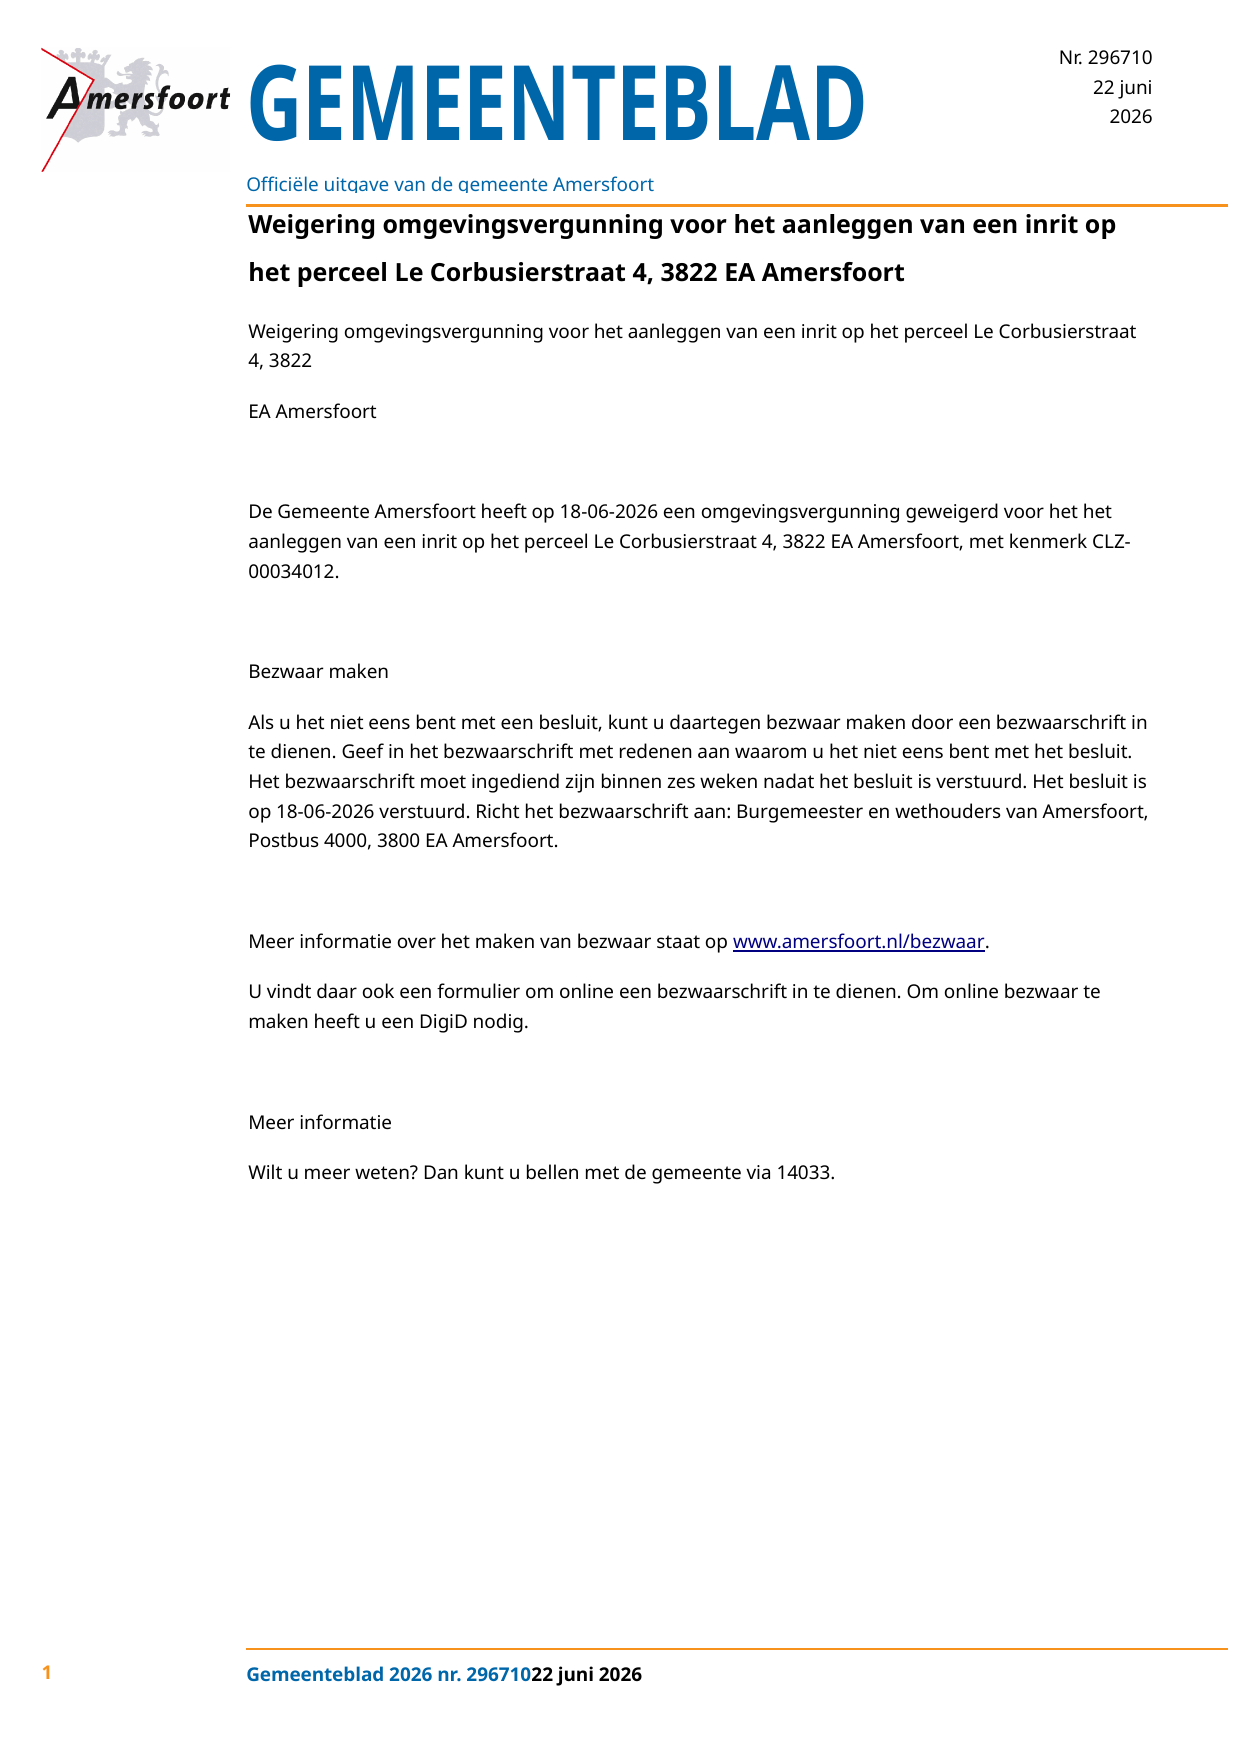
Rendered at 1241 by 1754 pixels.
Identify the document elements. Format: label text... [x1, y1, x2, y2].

picture [41, 47, 231, 172]
text EA Amersfoort [248, 398, 1152, 424]
text Weigering omgevingsvergunning voor het aanleggen van een inrit op het perceel Le Corbusierstraat 4, 3822 [248, 318, 1152, 373]
text Bezwaar maken [248, 659, 1152, 684]
text Meer informatie [248, 1109, 1152, 1135]
text U vindt daar ook een formulier om online een bezwaarschrift in te dienen. Om online bezwaar te maken heeft u een DigiD nodig. [248, 979, 1152, 1034]
text Weigering omgevingsvergunning voor het aanleggen van een inrit op het perceel Le Corbusierstraat 4, 3822 EA Amersfoort [248, 207, 1152, 288]
text Als u het niet eens bent met een besluit, kunt u daartegen bezwaar maken door een bezwaarschrift in te dienen. Geef in het bezwaarschrift met redenen aan waarom u het niet eens bent met het besluit. Het bezwaarschrift moet ingediend zijn binnen zes weken nadat het besluit is verstuurd. Het besluit is op 18-06-2026 verstuurd. Richt het bezwaarschrift aan: Burgemeester en wethouders van Amersfoort, Postbus 4000, 3800 EA Amersfoort. [248, 709, 1152, 853]
text De Gemeente Amersfoort heeft op 18-06-2026 een omgevingsvergunning geweigerd voor het het aanleggen van een inrit op het perceel Le Corbusierstraat 4, 3822 EA Amersfoort, met kenmerk CLZ-00034012. [248, 499, 1152, 584]
text Wilt u meer weten? Dan kunt u bellen met de gemeente via 14033. [248, 1159, 1152, 1185]
text Meer informatie over het maken van bezwaar staat op www.amersfoort.nl/bezwaar. [248, 928, 1152, 954]
